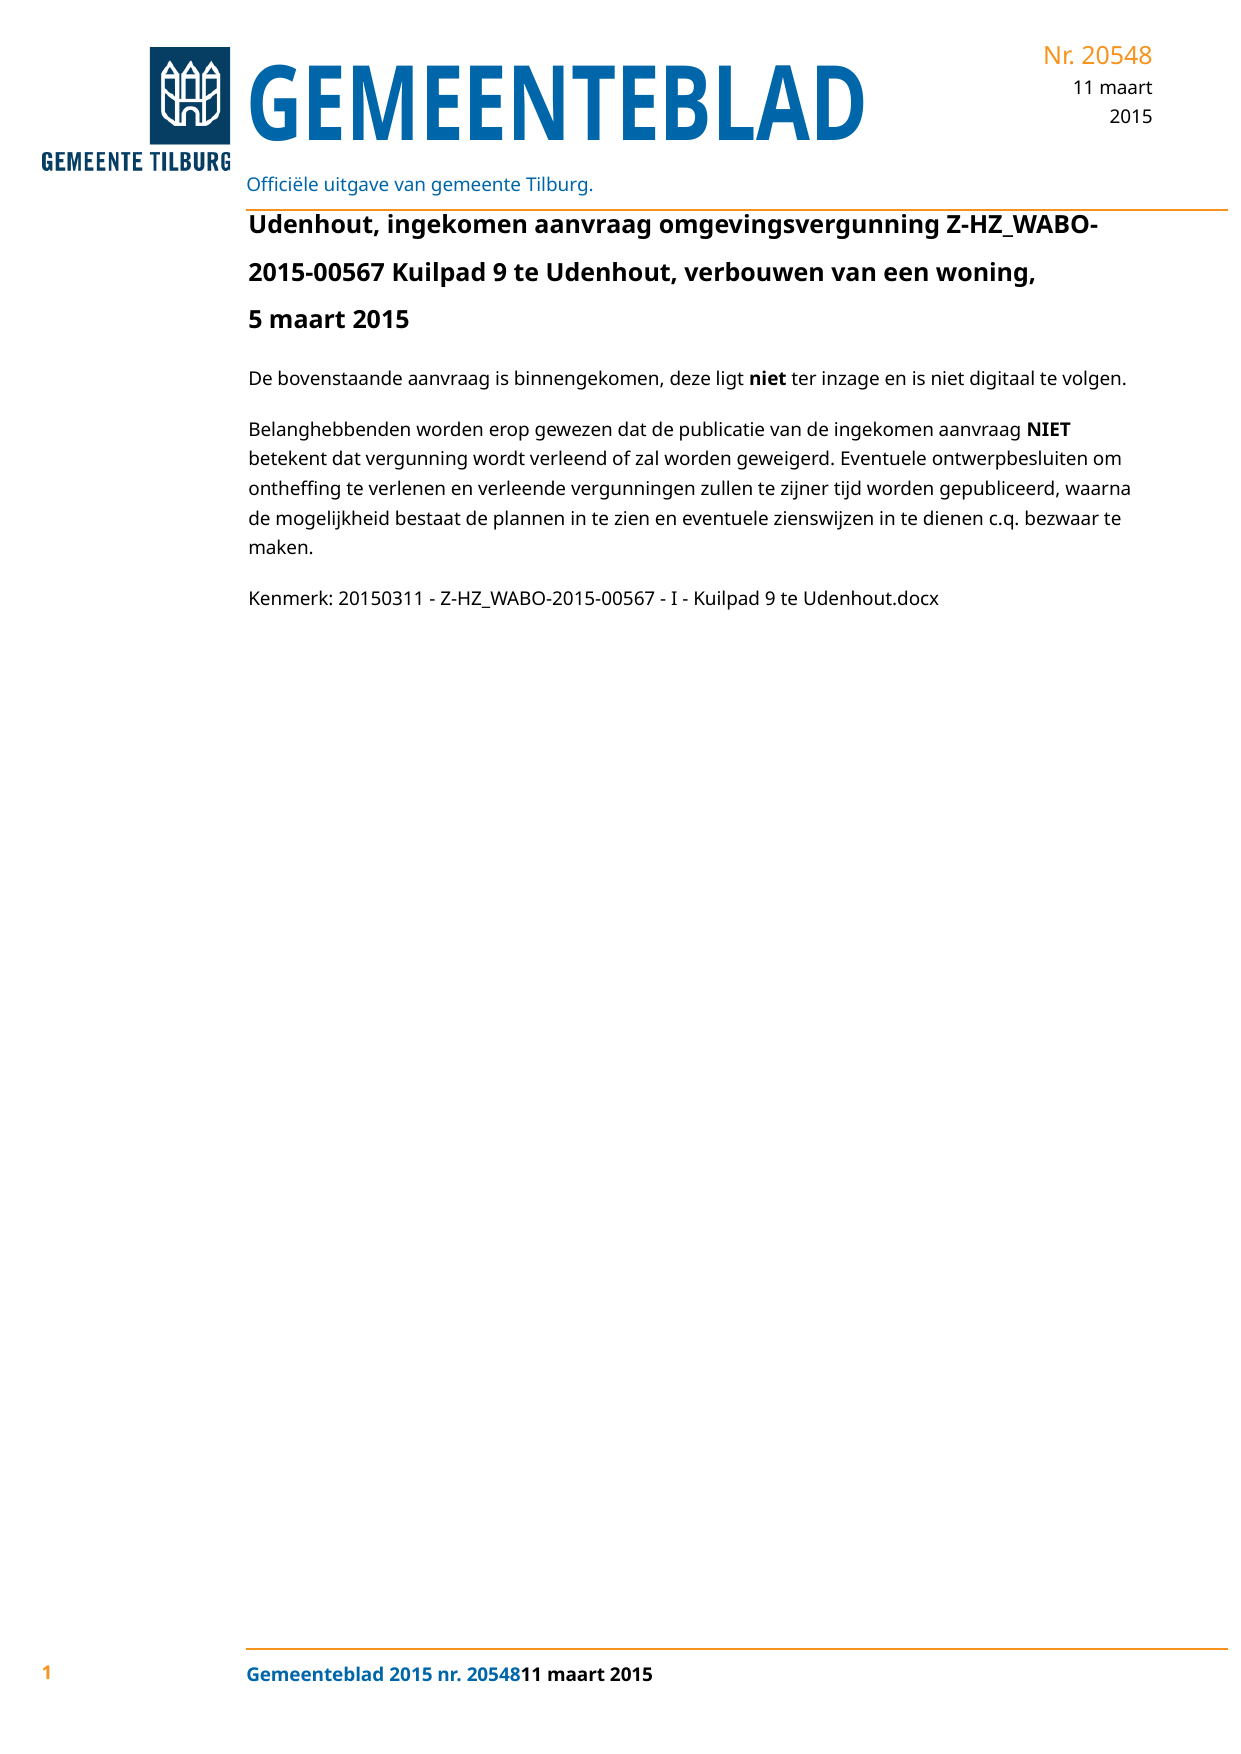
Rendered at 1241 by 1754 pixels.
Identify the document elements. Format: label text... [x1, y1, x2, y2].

text De bovenstaande aanvraag is binnengekomen, deze ligt niet ter inzage en is niet digitaal te volgen. [248, 366, 1152, 391]
text Belanghebbenden worden erop gewezen dat de publicatie van de ingekomen aanvraag NIET betekent dat vergunning wordt verleend of zal worden geweigerd. Eventuele ontwerpbesluiten om ontheffing te verlenen en verleende vergunningen zullen te zijner tijd worden gepubliceerd, waarna de mogelijkheid bestaat de plannen in te zien en eventuele zienswijzen in te dienen c.q. bezwaar te maken. [248, 416, 1152, 560]
text Kenmerk: 20150311 - Z-HZ_WABO-2015-00567 - I - Kuilpad 9 te Udenhout.docx [248, 585, 1152, 610]
picture [41, 47, 231, 172]
text Udenhout, ingekomen aanvraag omgevingsvergunning Z-HZ_WABO-2015-00567 Kuilpad 9 te Udenhout, verbouwen van een woning, 5 maart 2015 [248, 211, 1152, 336]
